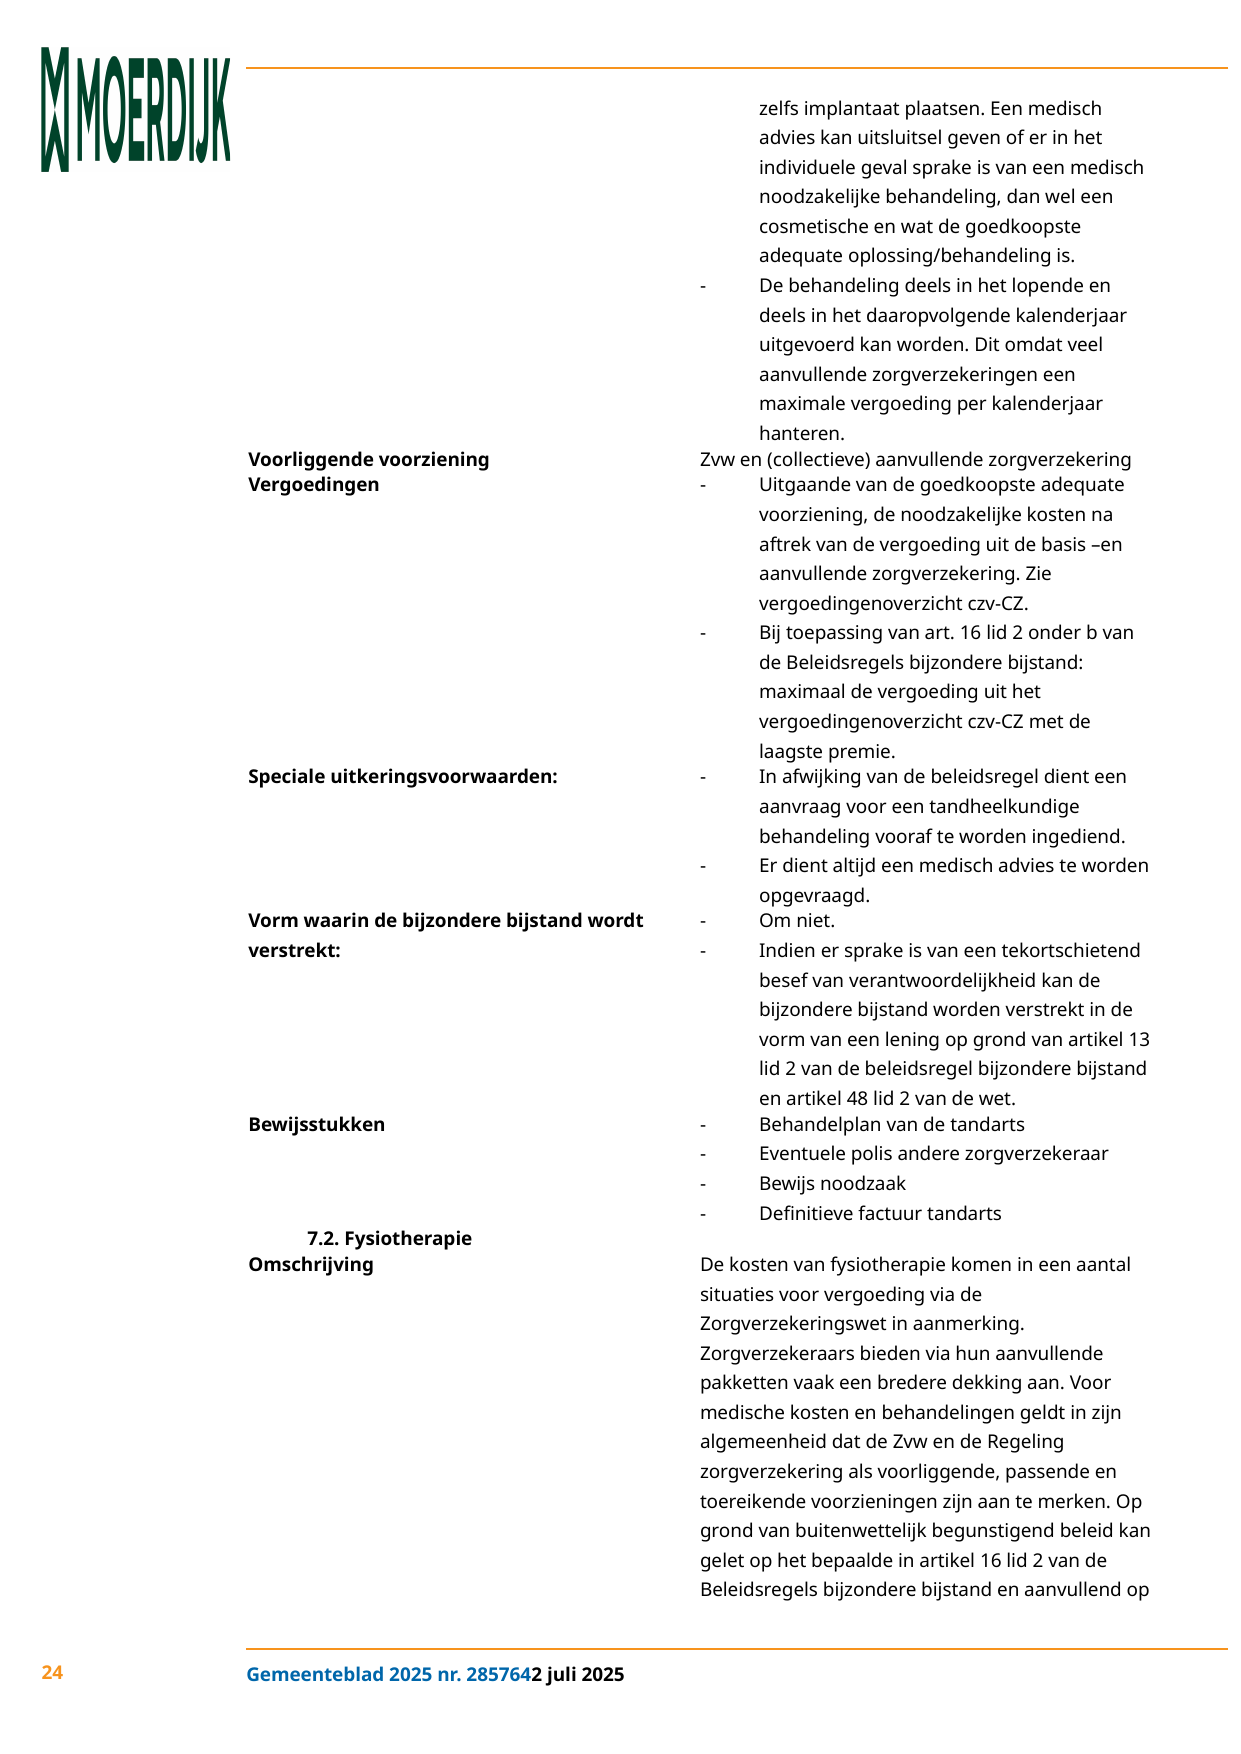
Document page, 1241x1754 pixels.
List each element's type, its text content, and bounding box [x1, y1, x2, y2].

table_cell Vergoedingen [248, 472, 700, 764]
table_cell [248, 95, 700, 446]
table_cell Bewijsstukken [248, 1111, 700, 1225]
table_cell In afwijking van de beleidsregel dient een aanvraag voor een tandheelkundige behandeling vooraf te worden ingediend. Er dient altijd een medisch advies te worden opgevraagd. [700, 764, 1152, 908]
table_cell zelfs implantaat plaatsen. Een medisch advies kan uitsluitsel geven of er in het individuele geval sprake is van een medisch noodzakelijke behandeling, dan wel een cosmetische en wat de goedkoopste adequate oplossing/behandeling is. De behandeling deels in het lopende en deels in het daaropvolgende kalenderjaar uitgevoerd kan worden. Dit omdat veel aanvullende zorgverzekeringen een maximale vergoeding per kalenderjaar hanteren. [700, 95, 1152, 446]
table_cell Zvw en (collectieve) aanvullende zorgverzekering [700, 446, 1152, 472]
table_cell Vorm waarin de bijzondere bijstand wordt verstrekt: [248, 908, 700, 1111]
table_cell 7.2. Fysiotherapie [248, 1225, 1152, 1251]
table_cell Om niet. Indien er sprake is van een tekortschietend besef van verantwoordelijkheid kan de bijzondere bijstand worden verstrekt in de vorm van een lening op grond van artikel 13 lid 2 van de beleidsregel bijzondere bijstand en artikel 48 lid 2 van de wet. [700, 908, 1152, 1111]
picture [41, 47, 231, 172]
table_cell Uitgaande van de goedkoopste adequate voorziening, de noodzakelijke kosten na aftrek van de vergoeding uit de basis –en aanvullende zorgverzekering. Zie vergoedingenoverzicht czv-CZ. Bij toepassing van art. 16 lid 2 onder b van de Beleidsregels bijzondere bijstand: maximaal de vergoeding uit het vergoedingenoverzicht czv-CZ met de laagste premie. [700, 472, 1152, 764]
table_cell Voorliggende voorziening [248, 446, 700, 472]
table_cell Omschrijving [248, 1251, 700, 1602]
table_cell Speciale uitkeringsvoorwaarden: [248, 764, 700, 908]
table_cell Behandelplan van de tandarts Eventuele polis andere zorgverzekeraar Bewijs noodzaak Definitieve factuur tandarts [700, 1111, 1152, 1225]
table_cell De kosten van fysiotherapie komen in een aantal situaties voor vergoeding via de Zorgverzekeringswet in aanmerking. Zorgverzekeraars bieden via hun aanvullende pakketten vaak een bredere dekking aan. Voor medische kosten en behandelingen geldt in zijn algemeenheid dat de Zvw en de Regeling zorgverzekering als voorliggende, passende en toereikende voorzieningen zijn aan te merken. Op grond van buitenwettelijk begunstigend beleid kan gelet op het bepaalde in artikel 16 lid 2 van de Beleidsregels bijzondere bijstand en aanvullend op [700, 1251, 1152, 1602]
